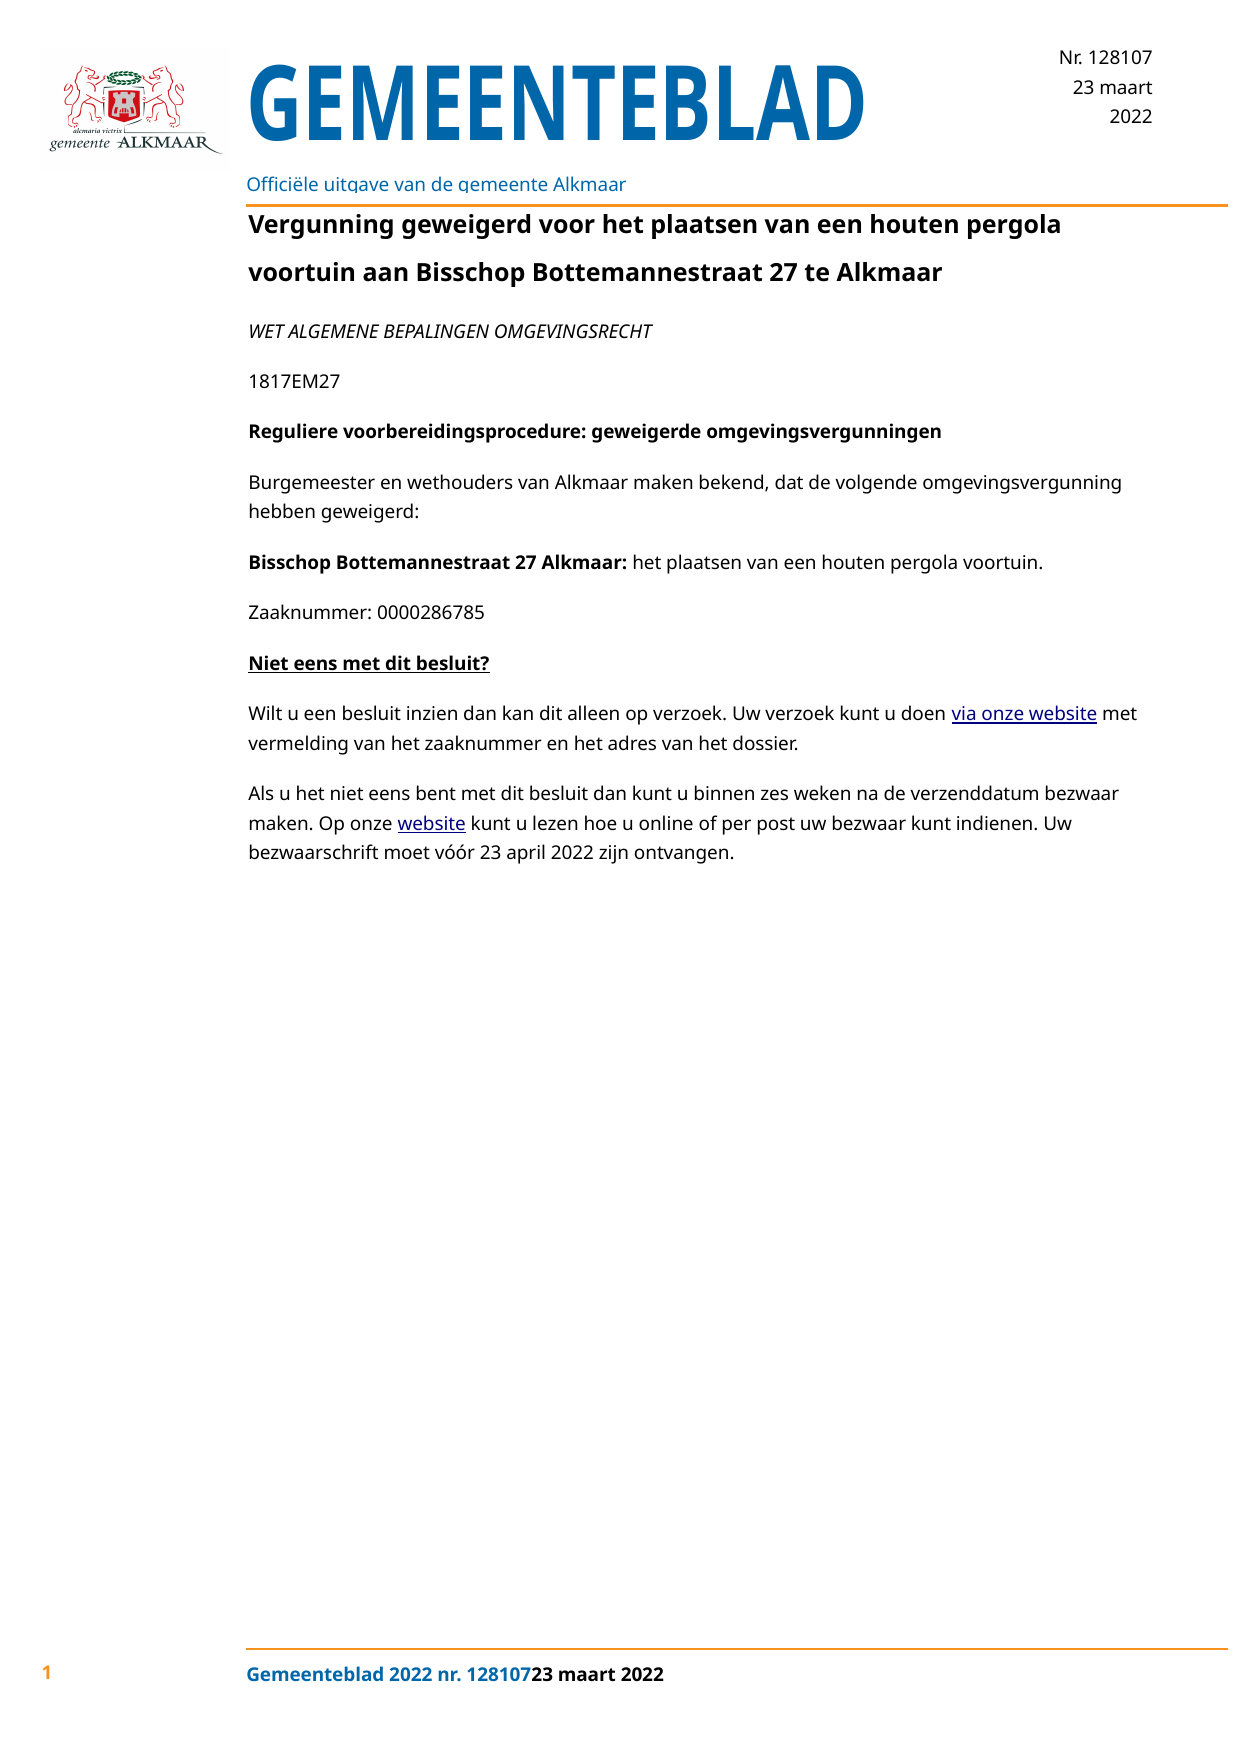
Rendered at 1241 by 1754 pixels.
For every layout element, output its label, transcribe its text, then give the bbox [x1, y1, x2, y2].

text Zaaknummer: 0000286785 [248, 599, 1152, 625]
text Reguliere voorbereidingsprocedure: geweigerde omgevingsvergunningen [248, 419, 1152, 444]
text Vergunning geweigerd voor het plaatsen van een houten pergola voortuin aan Bisschop Bottemannestraat 27 te Alkmaar [248, 207, 1152, 288]
picture [41, 47, 231, 172]
text Burgemeester en wethouders van Alkmaar maken bekend, dat de volgende omgevingsvergunning hebben geweigerd: [248, 469, 1152, 524]
text Wilt u een besluit inzien dan kan dit alleen op verzoek. Uw verzoek kunt u doen via onze website met vermelding van het zaaknummer en het adres van het dossier. [248, 700, 1152, 756]
text Als u het niet eens bent met dit besluit dan kunt u binnen zes weken na de verzenddatum bezwaar maken. Op onze website kunt u lezen hoe u online of per post uw bezwaar kunt indienen. Uw bezwaarschrift moet vóór 23 april 2022 zijn ontvangen. [248, 780, 1152, 865]
text Bisschop Bottemannestraat 27 Alkmaar: het plaatsen van een houten pergola voortuin. [248, 549, 1152, 575]
text Niet eens met dit besluit? [248, 650, 1152, 676]
text WET ALGEMENE BEPALINGEN OMGEVINGSRECHT [248, 318, 1152, 344]
text 1817EM27 [248, 368, 1152, 394]
